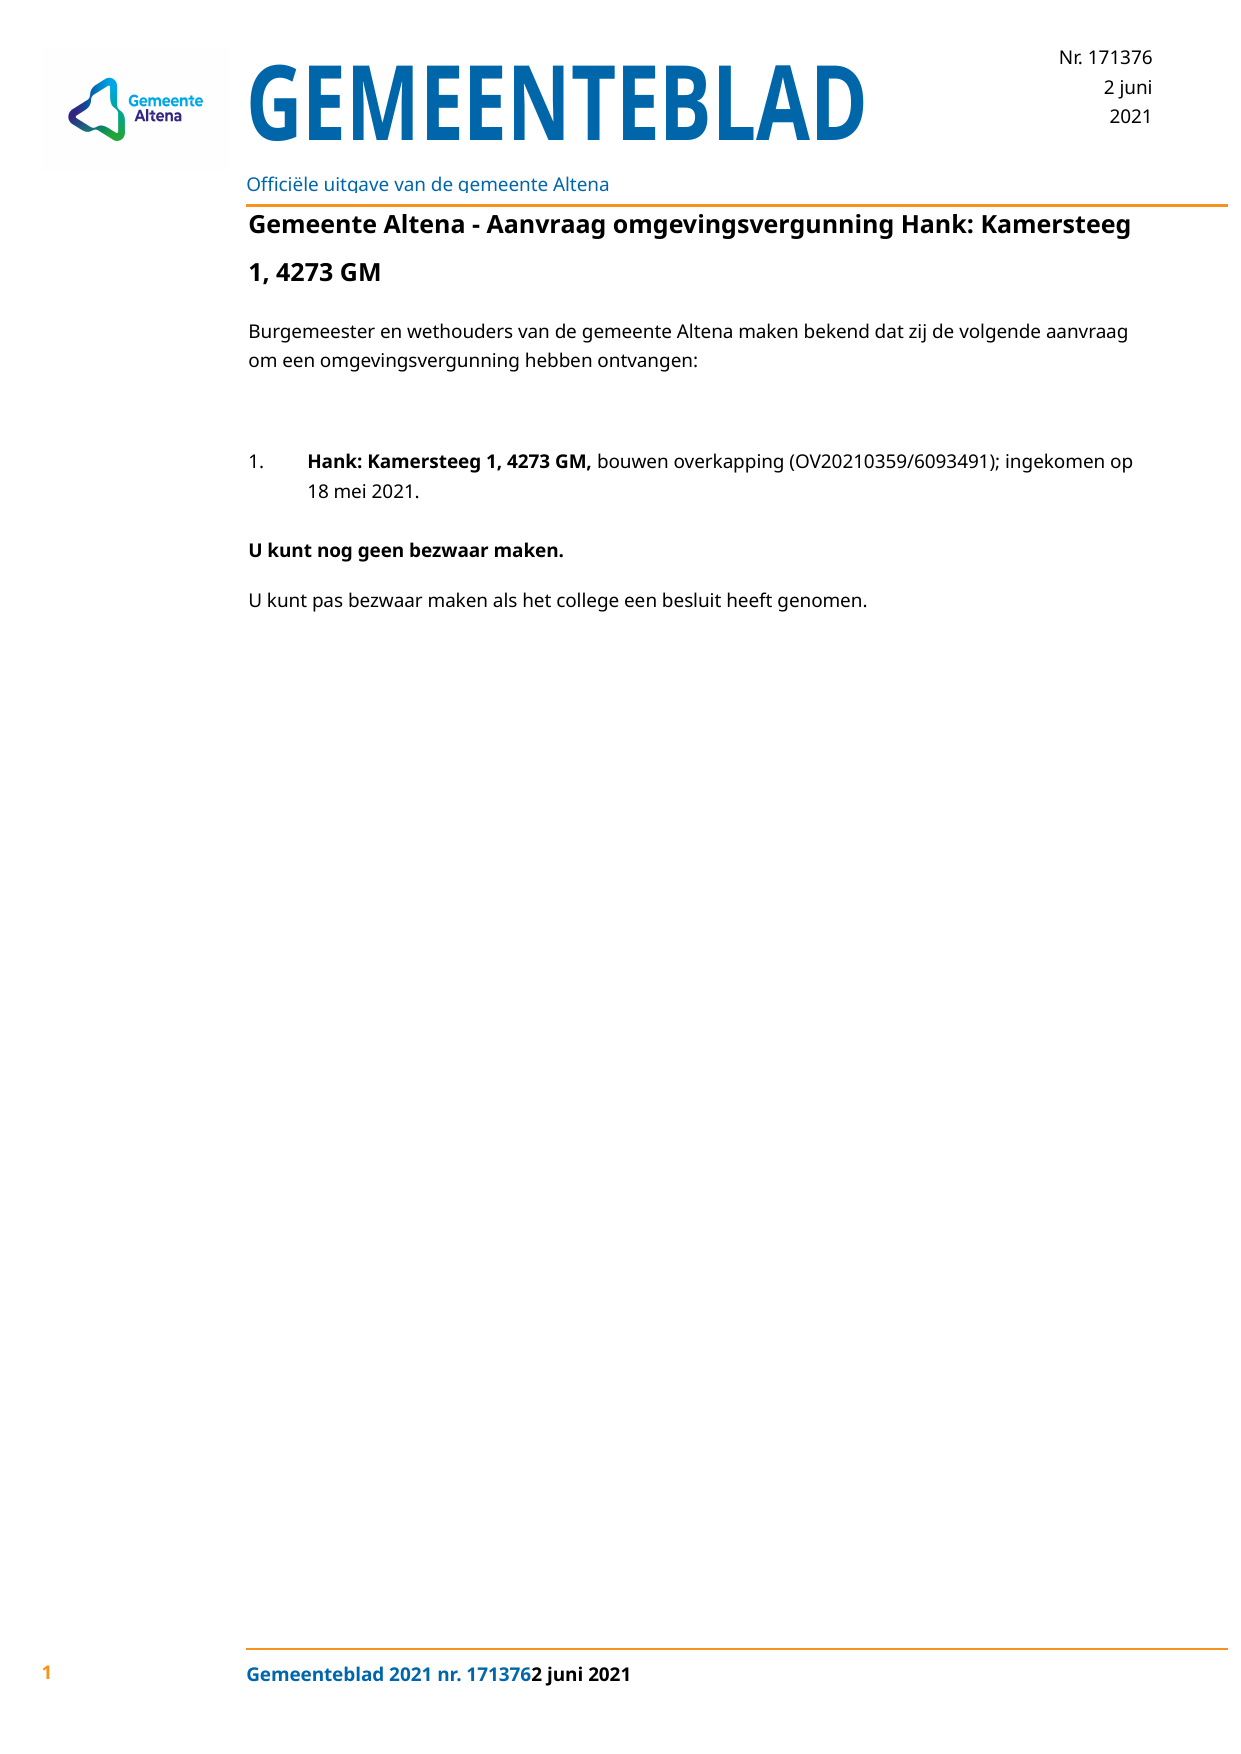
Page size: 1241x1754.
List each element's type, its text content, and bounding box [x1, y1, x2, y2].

text Burgemeester en wethouders van de gemeente Altena maken bekend dat zij de volgende aanvraag om een omgevingsvergunning hebben ontvangen: [248, 318, 1152, 373]
list Hank: Kamersteeg 1, 4273 GM, bouwen overkapping (OV20210359/6093491); ingekomen op 18 mei 2021. [248, 448, 1152, 504]
text U kunt nog geen bezwaar maken. [248, 537, 1152, 563]
text Gemeente Altena - Aanvraag omgevingsvergunning Hank: Kamersteeg 1, 4273 GM [248, 207, 1152, 288]
text U kunt pas bezwaar maken als het college een besluit heeft genomen. [248, 587, 1152, 613]
picture [41, 47, 231, 172]
